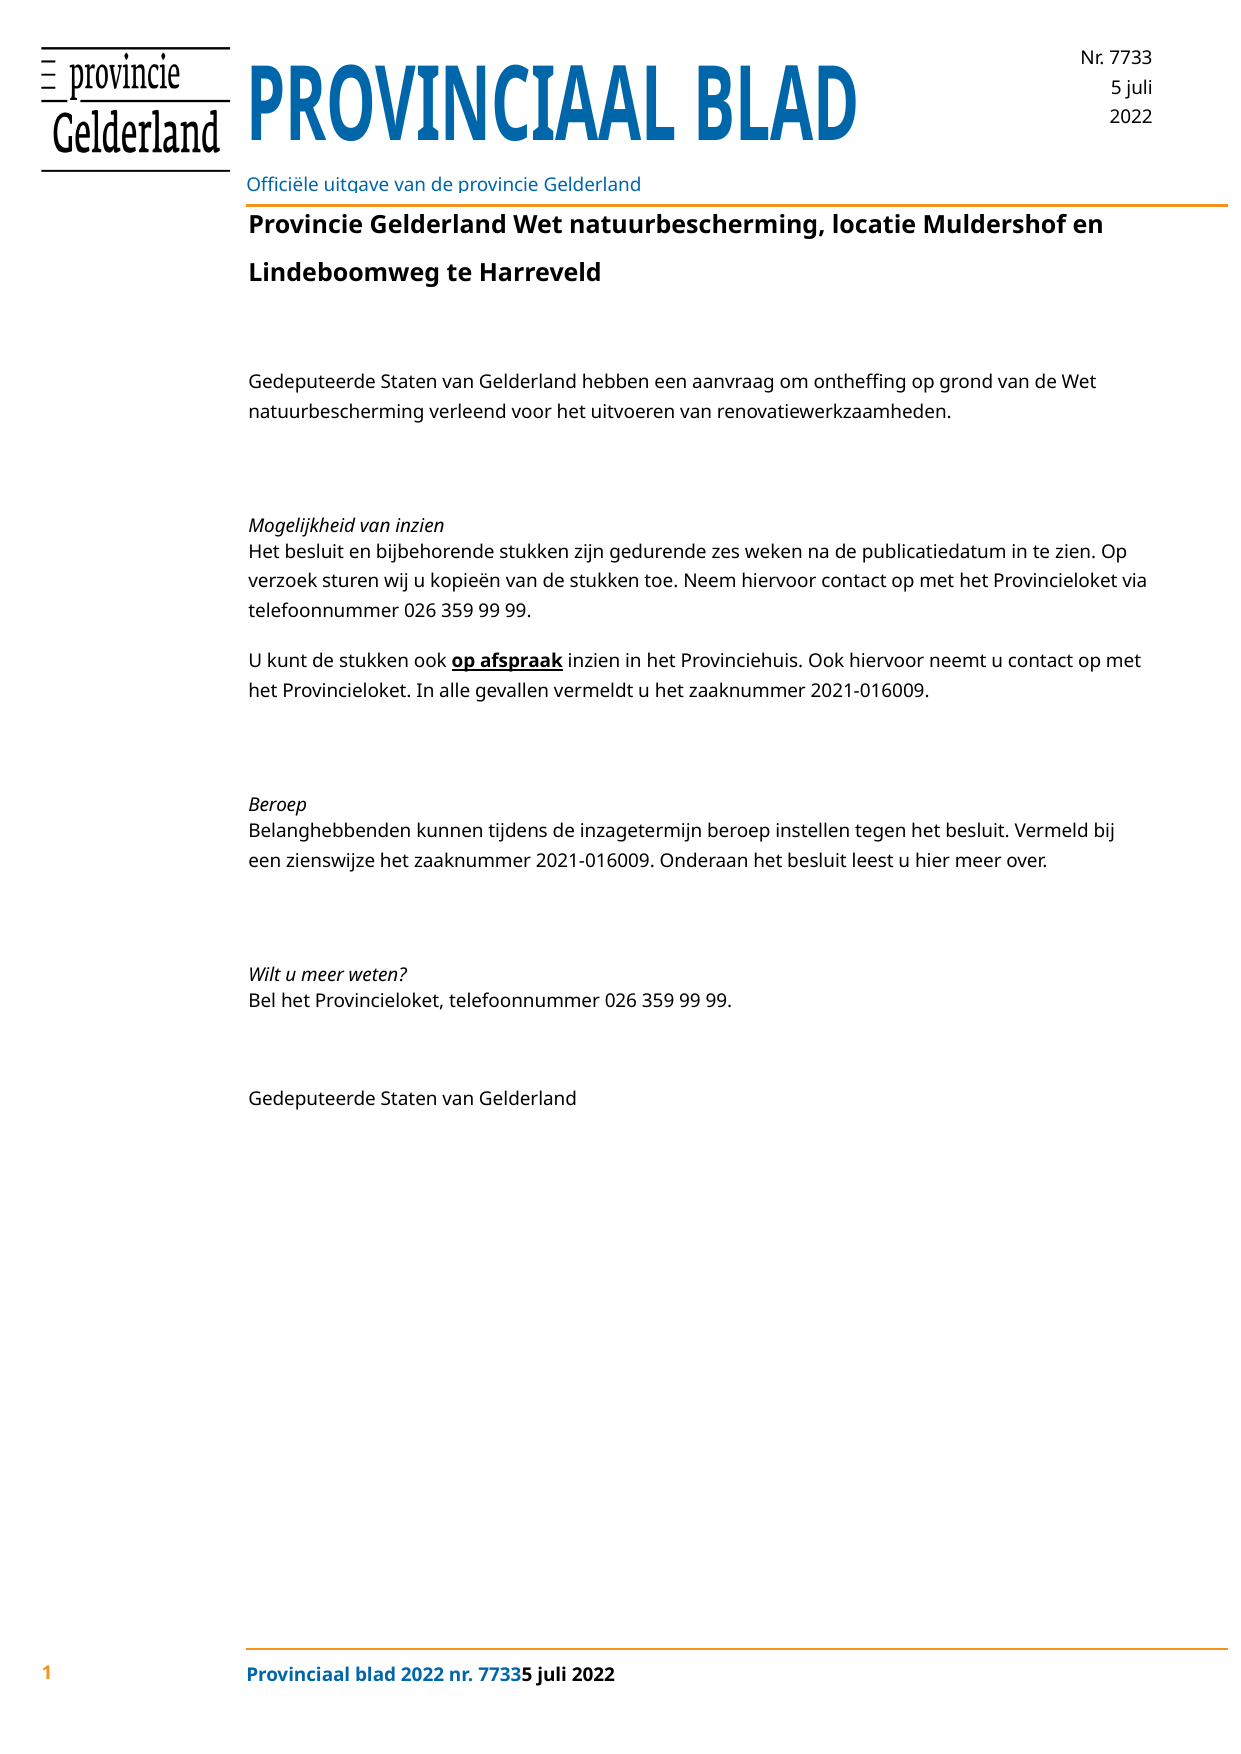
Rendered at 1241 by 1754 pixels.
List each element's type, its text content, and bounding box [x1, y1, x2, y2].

text Provincie Gelderland Wet natuurbescherming, locatie Muldershof en Lindeboomweg te Harreveld [248, 207, 1152, 288]
picture [41, 47, 231, 172]
text Beroep [248, 792, 1152, 817]
text Wilt u meer weten? [248, 961, 1152, 987]
text U kunt de stukken ook op afspraak inzien in het Provinciehuis. Ook hiervoor neemt u contact op met het Provincieloket. In alle gevallen vermeldt u het zaaknummer 2021-016009. [248, 648, 1152, 703]
text Belanghebbenden kunnen tijdens de inzagetermijn beroep instellen tegen het besluit. Vermeld bij een zienswijze het zaaknummer 2021-016009. Onderaan het besluit leest u hier meer over. [248, 817, 1152, 873]
text Bel het Provincieloket, telefoonnummer 026 359 99 99. [248, 987, 1152, 1013]
text Mogelijkheid van inzien [248, 512, 1152, 538]
text Gedeputeerde Staten van Gelderland [248, 1085, 1152, 1111]
text Het besluit en bijbehorende stukken zijn gedurende zes weken na de publicatiedatum in te zien. Op verzoek sturen wij u kopieën van de stukken toe. Neem hiervoor contact op met het Provincieloket via telefoonnummer 026 359 99 99. [248, 538, 1152, 623]
text Gedeputeerde Staten van Gelderland hebben een aanvraag om ontheffing op grond van de Wet natuurbescherming verleend voor het uitvoeren van renovatiewerkzaamheden. [248, 368, 1152, 424]
